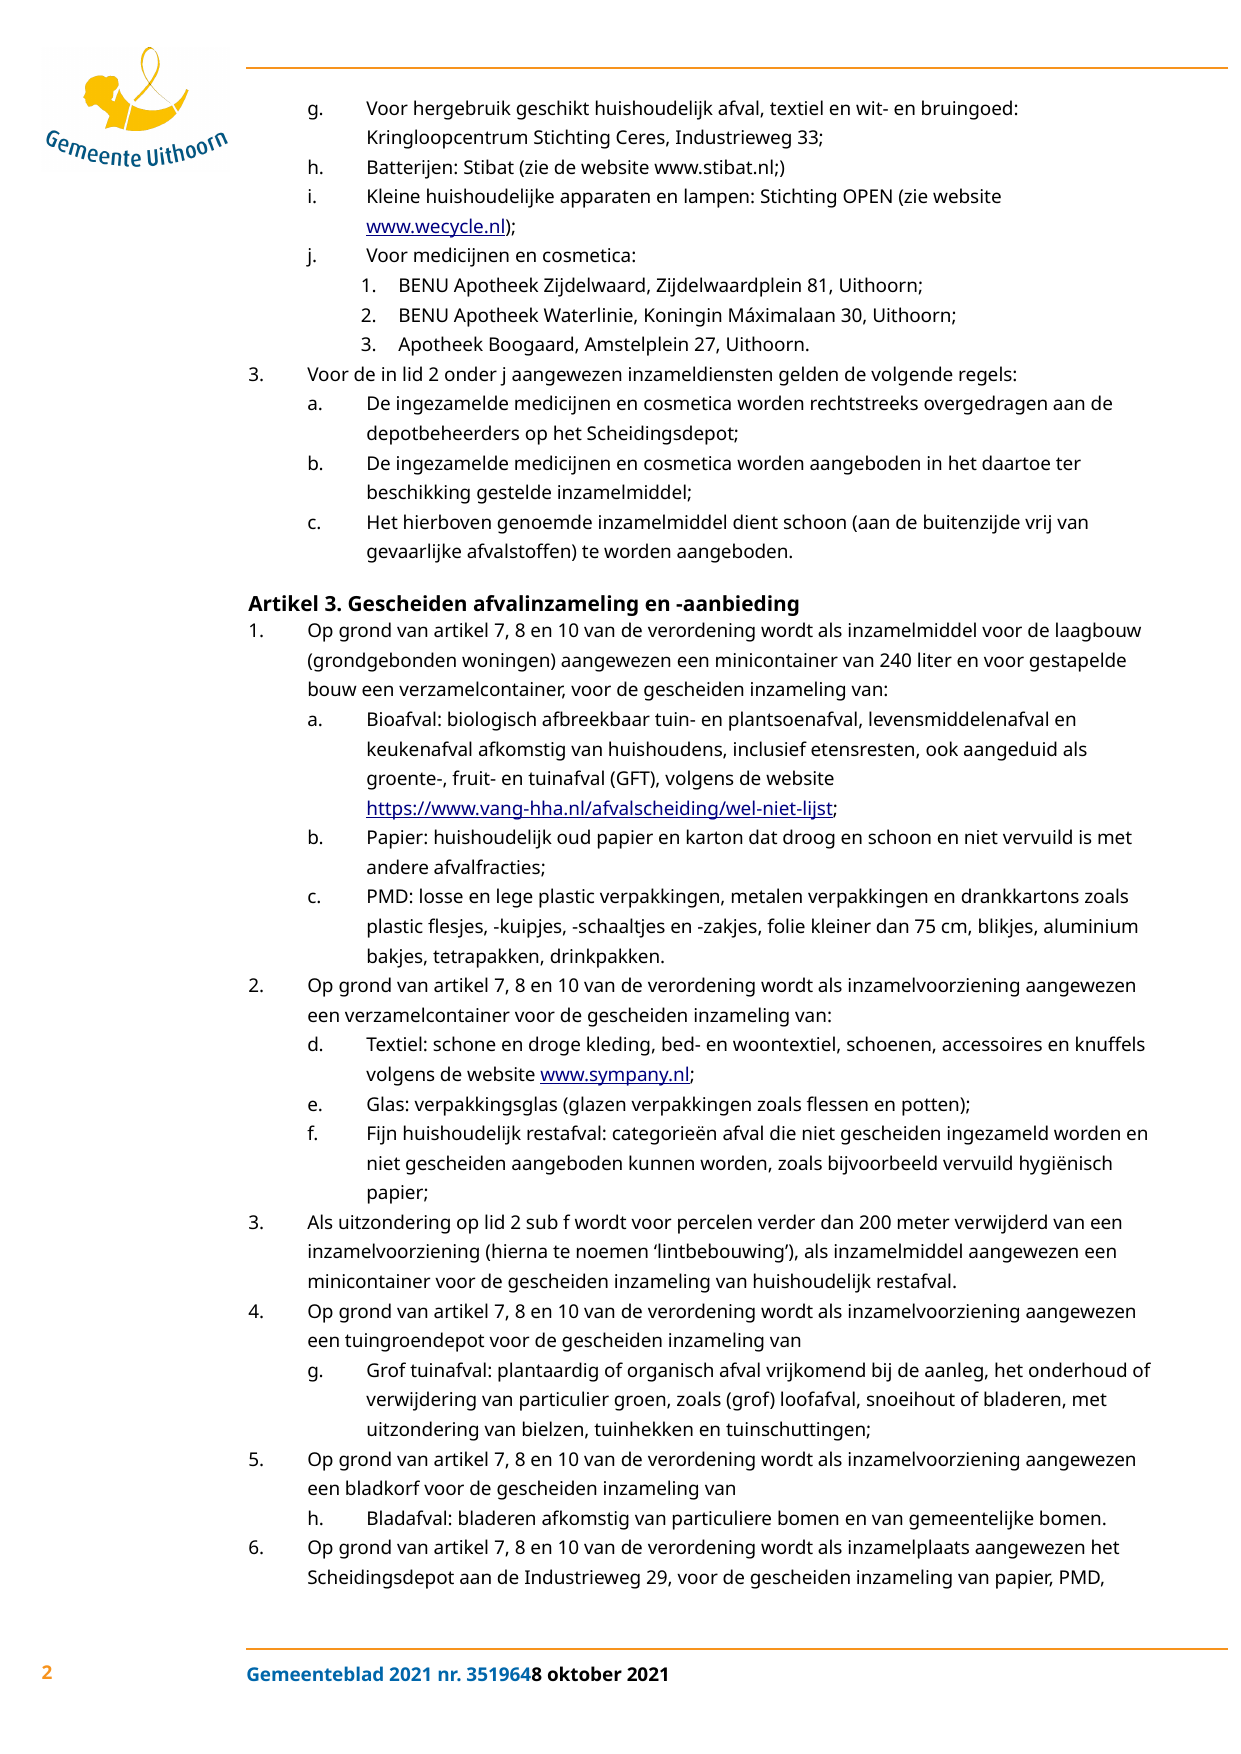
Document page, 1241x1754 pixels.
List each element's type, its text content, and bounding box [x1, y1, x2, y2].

list De ingezamelde medicijnen en cosmetica worden aangeboden in het daartoe ter beschikking gestelde inzamelmiddel; [307, 450, 1152, 505]
list Bladafval: bladeren afkomstig van particuliere bomen en van gemeentelijke bomen. [307, 1505, 1152, 1531]
list Voor medicijnen en cosmetica: [307, 243, 1152, 268]
picture [41, 47, 231, 172]
list Fijn huishoudelijk restafval: categorieën afval die niet gescheiden ingezameld worden en niet gescheiden aangeboden kunnen worden, zoals bijvoorbeeld vervuild hygiënisch papier; [307, 1120, 1152, 1205]
list Textiel: schone en droge kleding, bed- en woontextiel, schoenen, accessoires en knuffels volgens de website www.sympany.nl; [307, 1032, 1152, 1087]
list Op grond van artikel 7, 8 en 10 van de verordening wordt als inzamelmiddel voor de laagbouw (grondgebonden woningen) aangewezen een minicontainer van 240 liter en voor gestapelde bouw een verzamelcontainer, voor de gescheiden inzameling van: [248, 617, 1152, 702]
list BENU Apotheek Zijdelwaard, Zijdelwaardplein 81, Uithoorn; [361, 272, 1152, 298]
list De ingezamelde medicijnen en cosmetica worden rechtstreeks overgedragen aan de depotbeheerders op het Scheidingsdepot; [307, 391, 1152, 446]
list Kleine huishoudelijke apparaten en lampen: Stichting OPEN (zie website www.wecycle.nl); [307, 183, 1152, 239]
list Op grond van artikel 7, 8 en 10 van de verordening wordt als inzamelvoorziening aangewezen een tuingroendepot voor de gescheiden inzameling van [248, 1298, 1152, 1353]
list Als uitzondering op lid 2 sub f wordt voor percelen verder dan 200 meter verwijderd van een inzamelvoorziening (hierna te noemen ‘lintbebouwing’), als inzamelmiddel aangewezen een minicontainer voor de gescheiden inzameling van huishoudelijk restafval. [248, 1209, 1152, 1294]
list PMD: losse en lege plastic verpakkingen, metalen verpakkingen en drankkartons zoals plastic flesjes, -kuipjes, -schaaltjes en -zakjes, folie kleiner dan 75 cm, blikjes, aluminium bakjes, tetrapakken, drinkpakken. [307, 884, 1152, 968]
list Grof tuinafval: plantaardig of organisch afval vrijkomend bij de aanleg, het onderhoud of verwijdering van particulier groen, zoals (grof) loofafval, snoeihout of bladeren, met uitzondering van bielzen, tuinhekken en tuinschuttingen; [307, 1357, 1152, 1442]
list Voor de in lid 2 onder j aangewezen inzameldiensten gelden de volgende regels: [248, 361, 1152, 387]
list Op grond van artikel 7, 8 en 10 van de verordening wordt als inzamelplaats aangewezen het Scheidingsdepot aan de Industrieweg 29, voor de gescheiden inzameling van papier, PMD, [248, 1534, 1152, 1590]
list Op grond van artikel 7, 8 en 10 van de verordening wordt als inzamelvoorziening aangewezen een verzamelcontainer voor de gescheiden inzameling van: [248, 972, 1152, 1028]
list Glas: verpakkingsglas (glazen verpakkingen zoals flessen en potten); [307, 1091, 1152, 1116]
list Het hierboven genoemde inzamelmiddel dient schoon (aan de buitenzijde vrij van gevaarlijke afvalstoffen) te worden aangeboden. [307, 509, 1152, 564]
list Apotheek Boogaard, Amstelplein 27, Uithoorn. [361, 331, 1152, 357]
list Op grond van artikel 7, 8 en 10 van de verordening wordt als inzamelvoorziening aangewezen een bladkorf voor de gescheiden inzameling van [248, 1446, 1152, 1501]
list BENU Apotheek Waterlinie, Koningin Máximalaan 30, Uithoorn; [361, 302, 1152, 328]
list Bioafval: biologisch afbreekbaar tuin- en plantsoenafval, levensmiddelenafval en keukenafval afkomstig van huishoudens, inclusief etensresten, ook aangeduid als groente-, fruit- en tuinafval (GFT), volgens de website https://www.vang-hha.nl/afvalscheiding/wel-niet-lijst; [307, 706, 1152, 821]
text Artikel 3. Gescheiden afvalinzameling en -aanbieding [248, 589, 1152, 617]
list Papier: huishoudelijk oud papier en karton dat droog en schoon en niet vervuild is met andere afvalfracties; [307, 824, 1152, 880]
list Batterijen: Stibat (zie de website www.stibat.nl;) [307, 154, 1152, 180]
list Voor hergebruik geschikt huishoudelijk afval, textiel en wit- en bruingoed: Kringloopcentrum Stichting Ceres, Industrieweg 33; [307, 95, 1152, 150]
